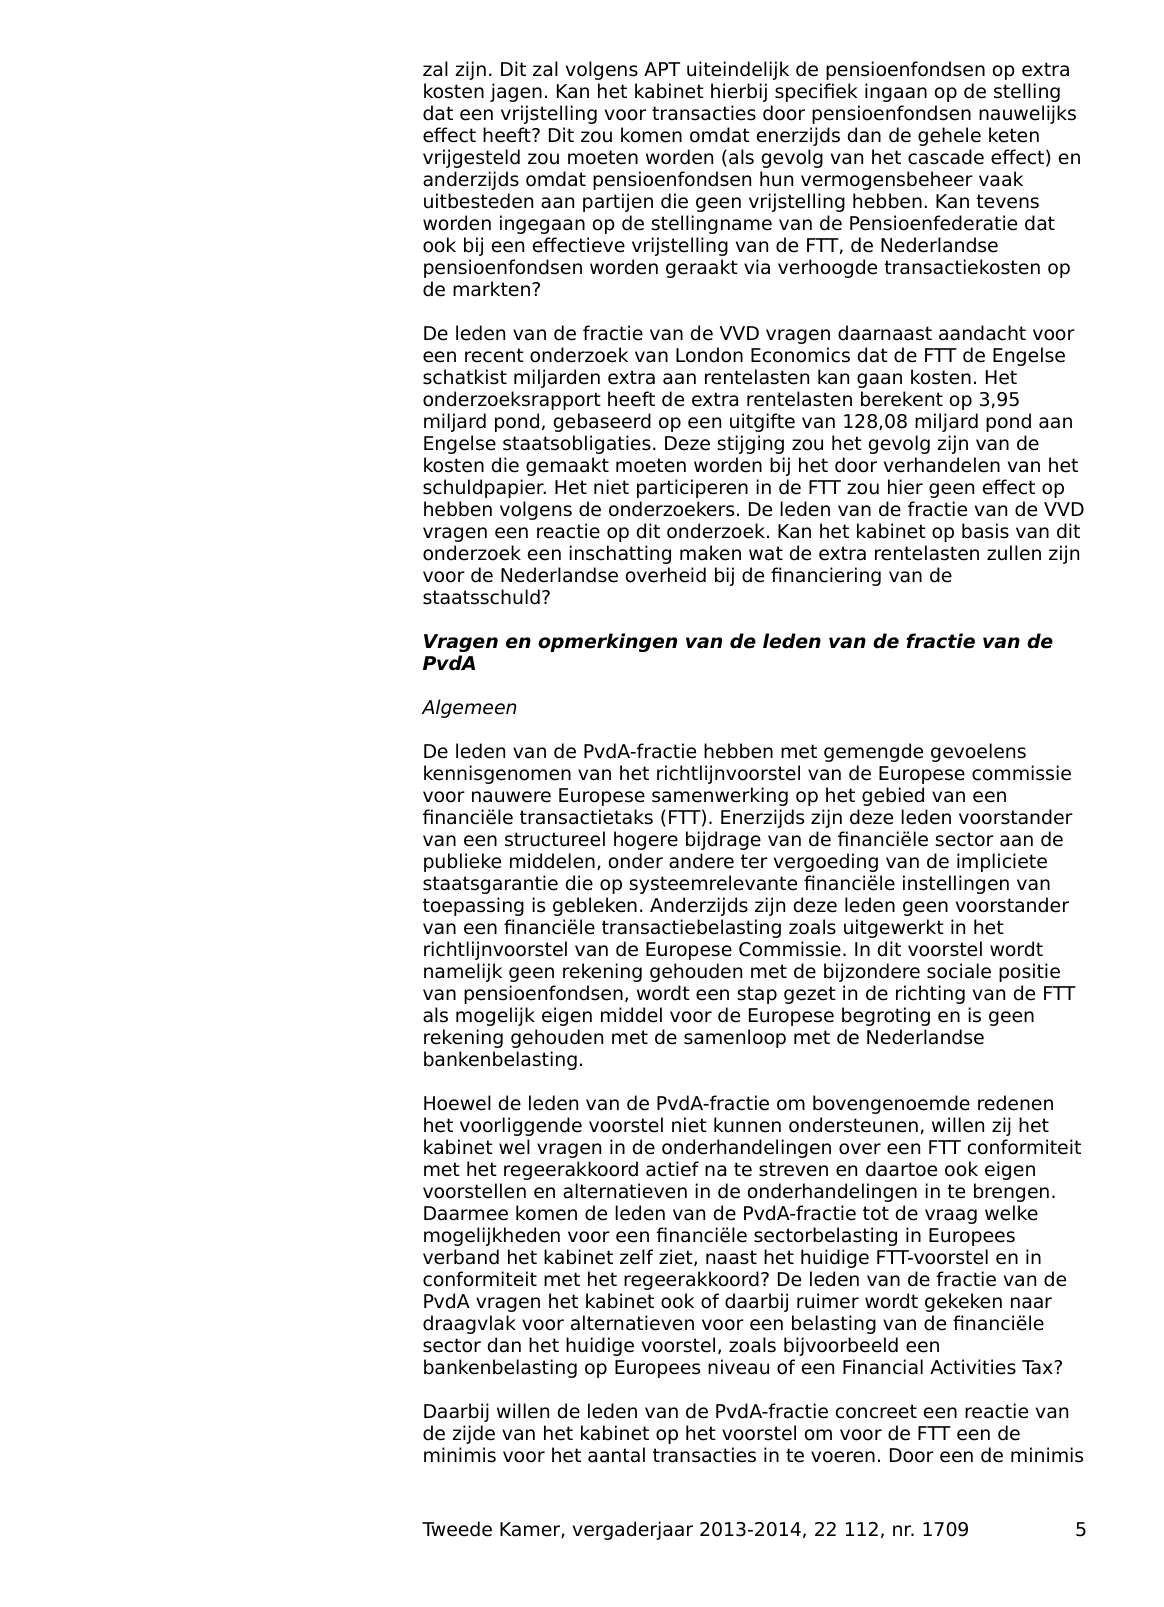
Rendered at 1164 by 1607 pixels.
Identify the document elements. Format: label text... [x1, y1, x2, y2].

text Daarbij willen de leden van de PvdA-fractie concreet een reactie van de zijde van het kabinet op het voorstel om voor de FTT een de minimis voor het aantal transacties in te voeren. Door een de minimis [422, 1401, 1087, 1467]
text De leden van de fractie van de VVD vragen daarnaast aandacht voor een recent onderzoek van London Economics dat de FTT de Engelse schatkist miljarden extra aan rentelasten kan gaan kosten. Het onderzoeksrapport heeft de extra rentelasten berekent op 3,95 miljard pond, gebaseerd op een uitgifte van 128,08 miljard pond aan Engelse staatsobligaties. Deze stijging zou het gevolg zijn van de kosten die gemaakt moeten worden bij het door verhandelen van het schuldpapier. Het niet participeren in de FTT zou hier geen effect op hebben volgens de onderzoekers. De leden van de fractie van de VVD vragen een reactie op dit onderzoek. Kan het kabinet op basis van dit onderzoek een inschatting maken wat de extra rentelasten zullen zijn voor de Nederlandse overheid bij de financiering van de staatsschuld? [422, 323, 1087, 609]
text De leden van de PvdA-fractie hebben met gemengde gevoelens kennisgenomen van het richtlijnvoorstel van de Europese commissie voor nauwere Europese samenwerking op het gebied van een financiële transactietaks (FTT). Enerzijds zijn deze leden voorstander van een structureel hogere bijdrage van de financiële sector aan de publieke middelen, onder andere ter vergoeding van de impliciete staatsgarantie die op systeemrelevante financiële instellingen van toepassing is gebleken. Anderzijds zijn deze leden geen voorstander van een financiële transactiebelasting zoals uitgewerkt in het richtlijnvoorstel van de Europese Commissie. In dit voorstel wordt namelijk geen rekening gehouden met de bijzondere sociale positie van pensioenfondsen, wordt een stap gezet in de richting van de FTT als mogelijk eigen middel voor de Europese begroting en is geen rekening gehouden met de samenloop met de Nederlandse bankenbelasting. [422, 741, 1087, 1071]
subtitle Algemeen [422, 697, 1087, 719]
subtitle Vragen en opmerkingen van de leden van de fractie van de PvdA [422, 631, 1087, 675]
text zal zijn. Dit zal volgens APT uiteindelijk de pensioenfondsen op extra kosten jagen. Kan het kabinet hierbij specifiek ingaan op de stelling dat een vrijstelling voor transacties door pensioenfondsen nauwelijks effect heeft? Dit zou komen omdat enerzijds dan de gehele keten vrijgesteld zou moeten worden (als gevolg van het cascade effect) en anderzijds omdat pensioenfondsen hun vermogensbeheer vaak uitbesteden aan partijen die geen vrijstelling hebben. Kan tevens worden ingegaan op de stellingname van de Pensioenfederatie dat ook bij een effectieve vrijstelling van de FTT, de Nederlandse pensioenfondsen worden geraakt via verhoogde transactiekosten op de markten? [422, 59, 1087, 301]
text Hoewel de leden van de PvdA-fractie om bovengenoemde redenen het voorliggende voorstel niet kunnen ondersteunen, willen zij het kabinet wel vragen in de onderhandelingen over een FTT conformiteit met het regeerakkoord actief na te streven en daartoe ook eigen voorstellen en alternatieven in de onderhandelingen in te brengen. Daarmee komen de leden van de PvdA-fractie tot de vraag welke mogelijkheden voor een financiële sectorbelasting in Europees verband het kabinet zelf ziet, naast het huidige FTT-voorstel en in conformiteit met het regeerakkoord? De leden van de fractie van de PvdA vragen het kabinet ook of daarbij ruimer wordt gekeken naar draagvlak voor alternatieven voor een belasting van de financiële sector dan het huidige voorstel, zoals bijvoorbeeld een bankenbelasting op Europees niveau of een Financial Activities Tax? [422, 1093, 1087, 1379]
